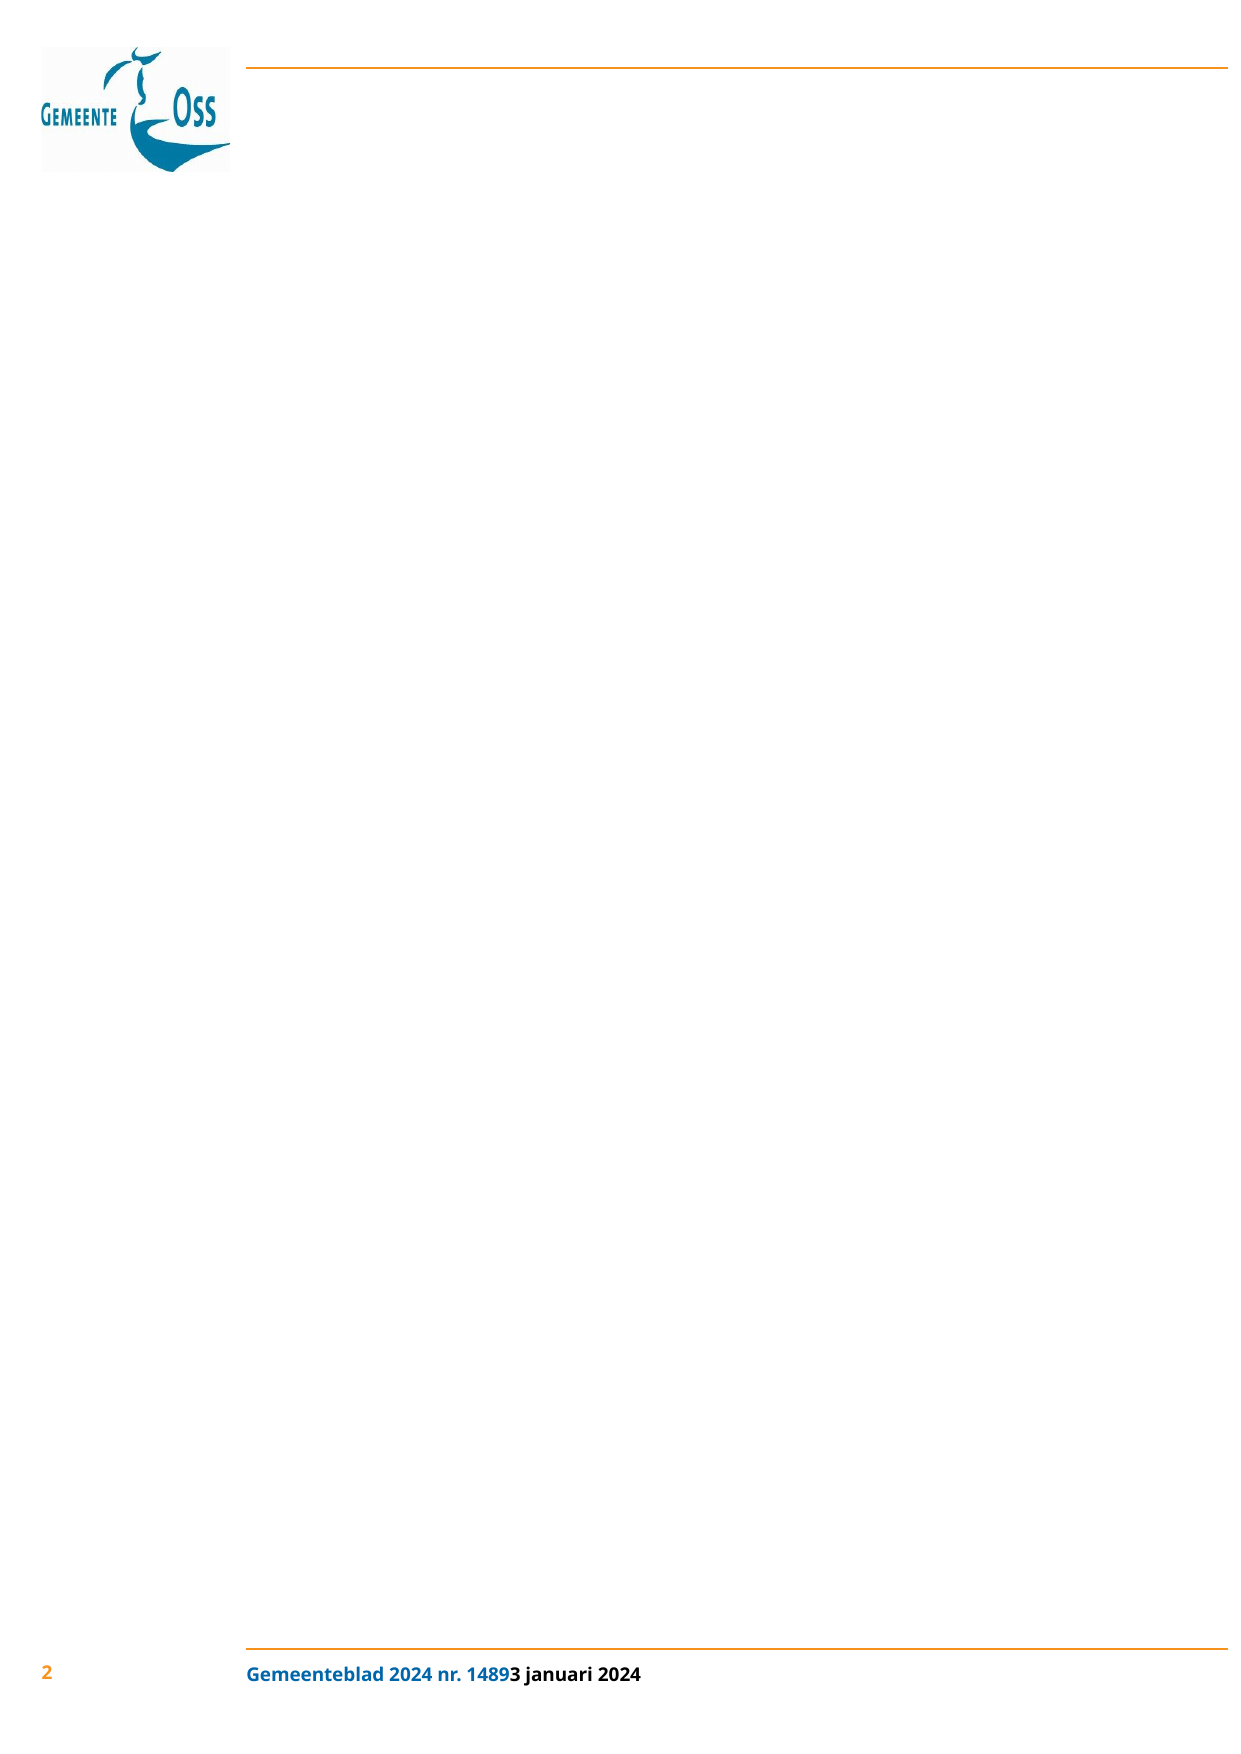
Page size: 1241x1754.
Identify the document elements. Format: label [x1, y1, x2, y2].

picture [41, 47, 231, 172]
